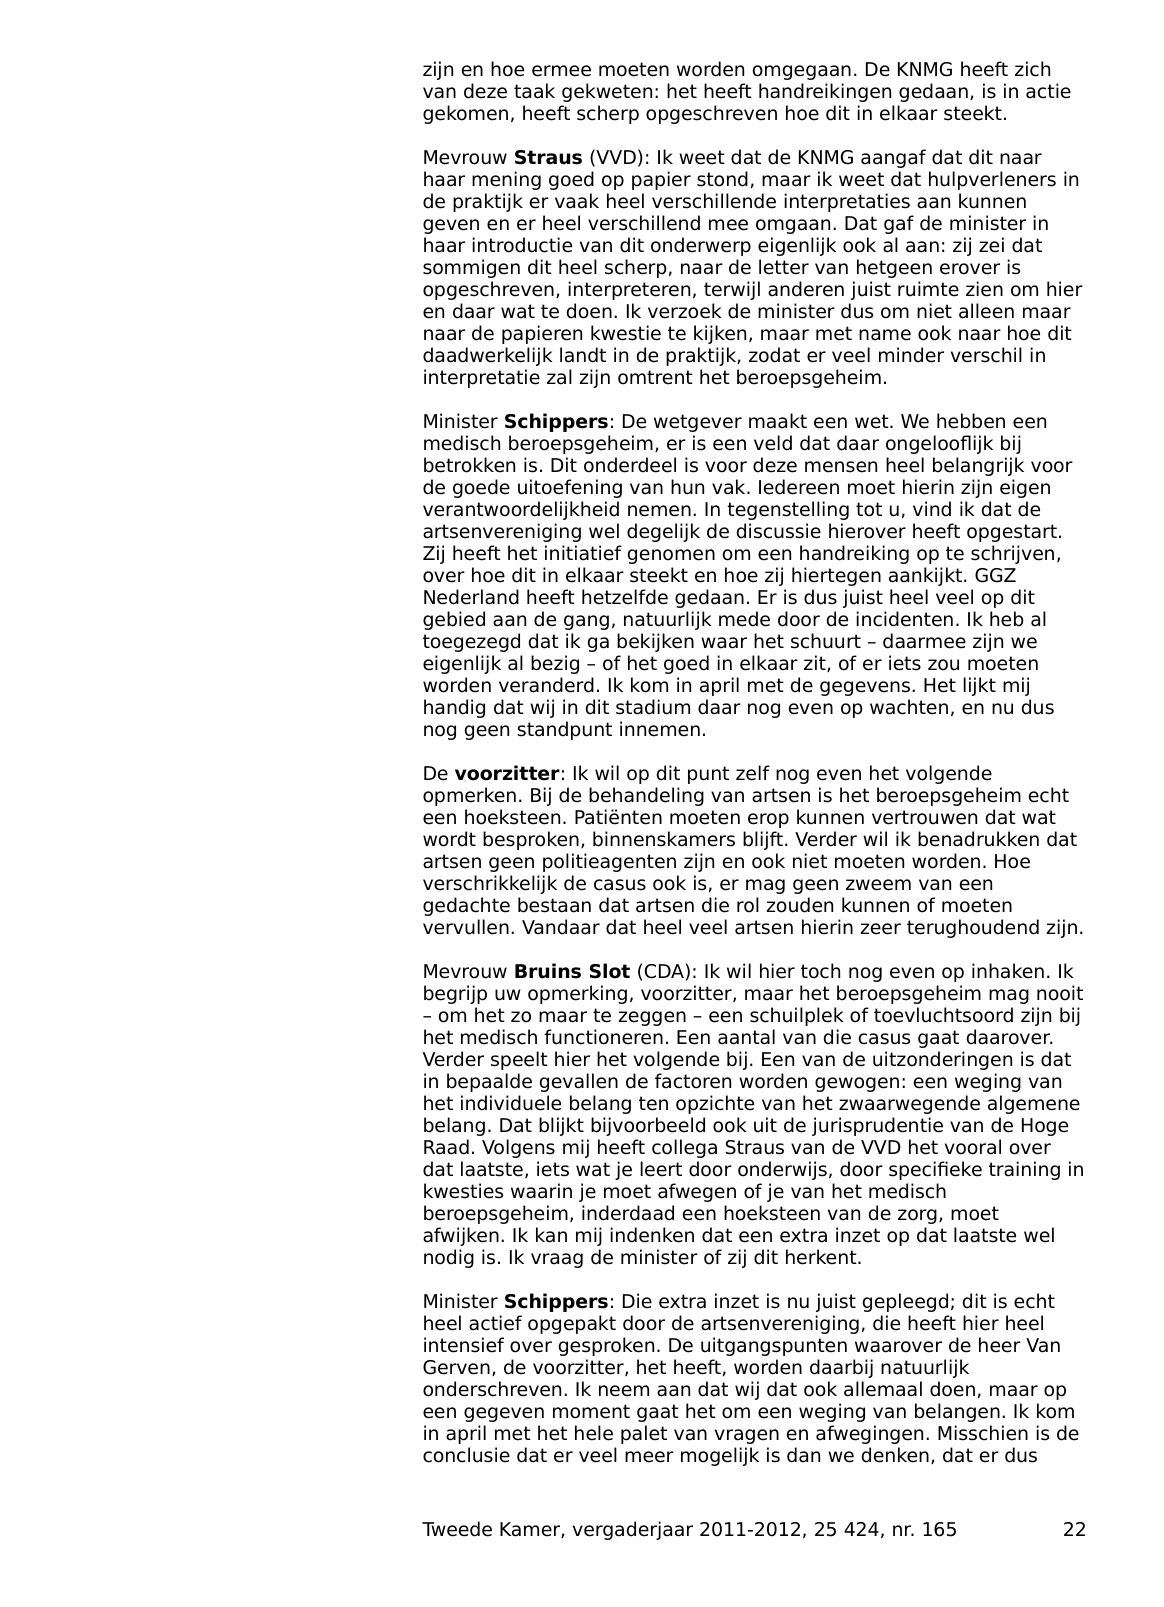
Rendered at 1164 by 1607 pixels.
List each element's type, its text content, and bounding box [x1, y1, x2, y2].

text Mevrouw Bruins Slot (CDA): Ik wil hier toch nog even op inhaken. Ik begrijp uw opmerking, voorzitter, maar het beroepsgeheim mag nooit – om het zo maar te zeggen – een schuilplek of toevluchtsoord zijn bij het medisch functioneren. Een aantal van die casus gaat daarover. Verder speelt hier het volgende bij. Een van de uitzonderingen is dat in bepaalde gevallen de factoren worden gewogen: een weging van het individuele belang ten opzichte van het zwaarwegende algemene belang. Dat blijkt bijvoorbeeld ook uit de jurisprudentie van de Hoge Raad. Volgens mij heeft collega Straus van de VVD het vooral over dat laatste, iets wat je leert door onderwijs, door specifieke training in kwesties waarin je moet afwegen of je van het medisch beroepsgeheim, inderdaad een hoeksteen van de zorg, moet afwijken. Ik kan mij indenken dat een extra inzet op dat laatste wel nodig is. Ik vraag de minister of zij dit herkent. [422, 961, 1087, 1269]
text De voorzitter: Ik wil op dit punt zelf nog even het volgende opmerken. Bij de behandeling van artsen is het beroepsgeheim echt een hoeksteen. Patiënten moeten erop kunnen vertrouwen dat wat wordt besproken, binnenskamers blijft. Verder wil ik benadrukken dat artsen geen politieagenten zijn en ook niet moeten worden. Hoe verschrikkelijk de casus ook is, er mag geen zweem van een gedachte bestaan dat artsen die rol zouden kunnen of moeten vervullen. Vandaar dat heel veel artsen hierin zeer terughoudend zijn. [422, 763, 1087, 939]
text Minister Schippers: Die extra inzet is nu juist gepleegd; dit is echt heel actief opgepakt door de artsenvereniging, die heeft hier heel intensief over gesproken. De uitgangspunten waarover de heer Van Gerven, de voorzitter, het heeft, worden daarbij natuurlijk onderschreven. Ik neem aan dat wij dat ook allemaal doen, maar op een gegeven moment gaat het om een weging van belangen. Ik kom in april met het hele palet van vragen en afwegingen. Misschien is de conclusie dat er veel meer mogelijk is dan we denken, dat er dus [422, 1291, 1087, 1467]
text Minister Schippers: De wetgever maakt een wet. We hebben een medisch beroepsgeheim, er is een veld dat daar ongelooflijk bij betrokken is. Dit onderdeel is voor deze mensen heel belangrijk voor de goede uitoefening van hun vak. Iedereen moet hierin zijn eigen verantwoordelijkheid nemen. In tegenstelling tot u, vind ik dat de artsenvereniging wel degelijk de discussie hierover heeft opgestart. Zij heeft het initiatief genomen om een handreiking op te schrijven, over hoe dit in elkaar steekt en hoe zij hiertegen aankijkt. GGZ Nederland heeft hetzelfde gedaan. Er is dus juist heel veel op dit gebied aan de gang, natuurlijk mede door de incidenten. Ik heb al toegezegd dat ik ga bekijken waar het schuurt – daarmee zijn we eigenlijk al bezig – of het goed in elkaar zit, of er iets zou moeten worden veranderd. Ik kom in april met de gegevens. Het lijkt mij handig dat wij in dit stadium daar nog even op wachten, en nu dus nog geen standpunt innemen. [422, 411, 1087, 741]
text zijn en hoe ermee moeten worden omgegaan. De KNMG heeft zich van deze taak gekweten: het heeft handreikingen gedaan, is in actie gekomen, heeft scherp opgeschreven hoe dit in elkaar steekt. [422, 59, 1087, 125]
text Mevrouw Straus (VVD): Ik weet dat de KNMG aangaf dat dit naar haar mening goed op papier stond, maar ik weet dat hulpverleners in de praktijk er vaak heel verschillende interpretaties aan kunnen geven en er heel verschillend mee omgaan. Dat gaf de minister in haar introductie van dit onderwerp eigenlijk ook al aan: zij zei dat sommigen dit heel scherp, naar de letter van hetgeen erover is opgeschreven, interpreteren, terwijl anderen juist ruimte zien om hier en daar wat te doen. Ik verzoek de minister dus om niet alleen maar naar de papieren kwestie te kijken, maar met name ook naar hoe dit daadwerkelijk landt in de praktijk, zodat er veel minder verschil in interpretatie zal zijn omtrent het beroepsgeheim. [422, 147, 1087, 389]
